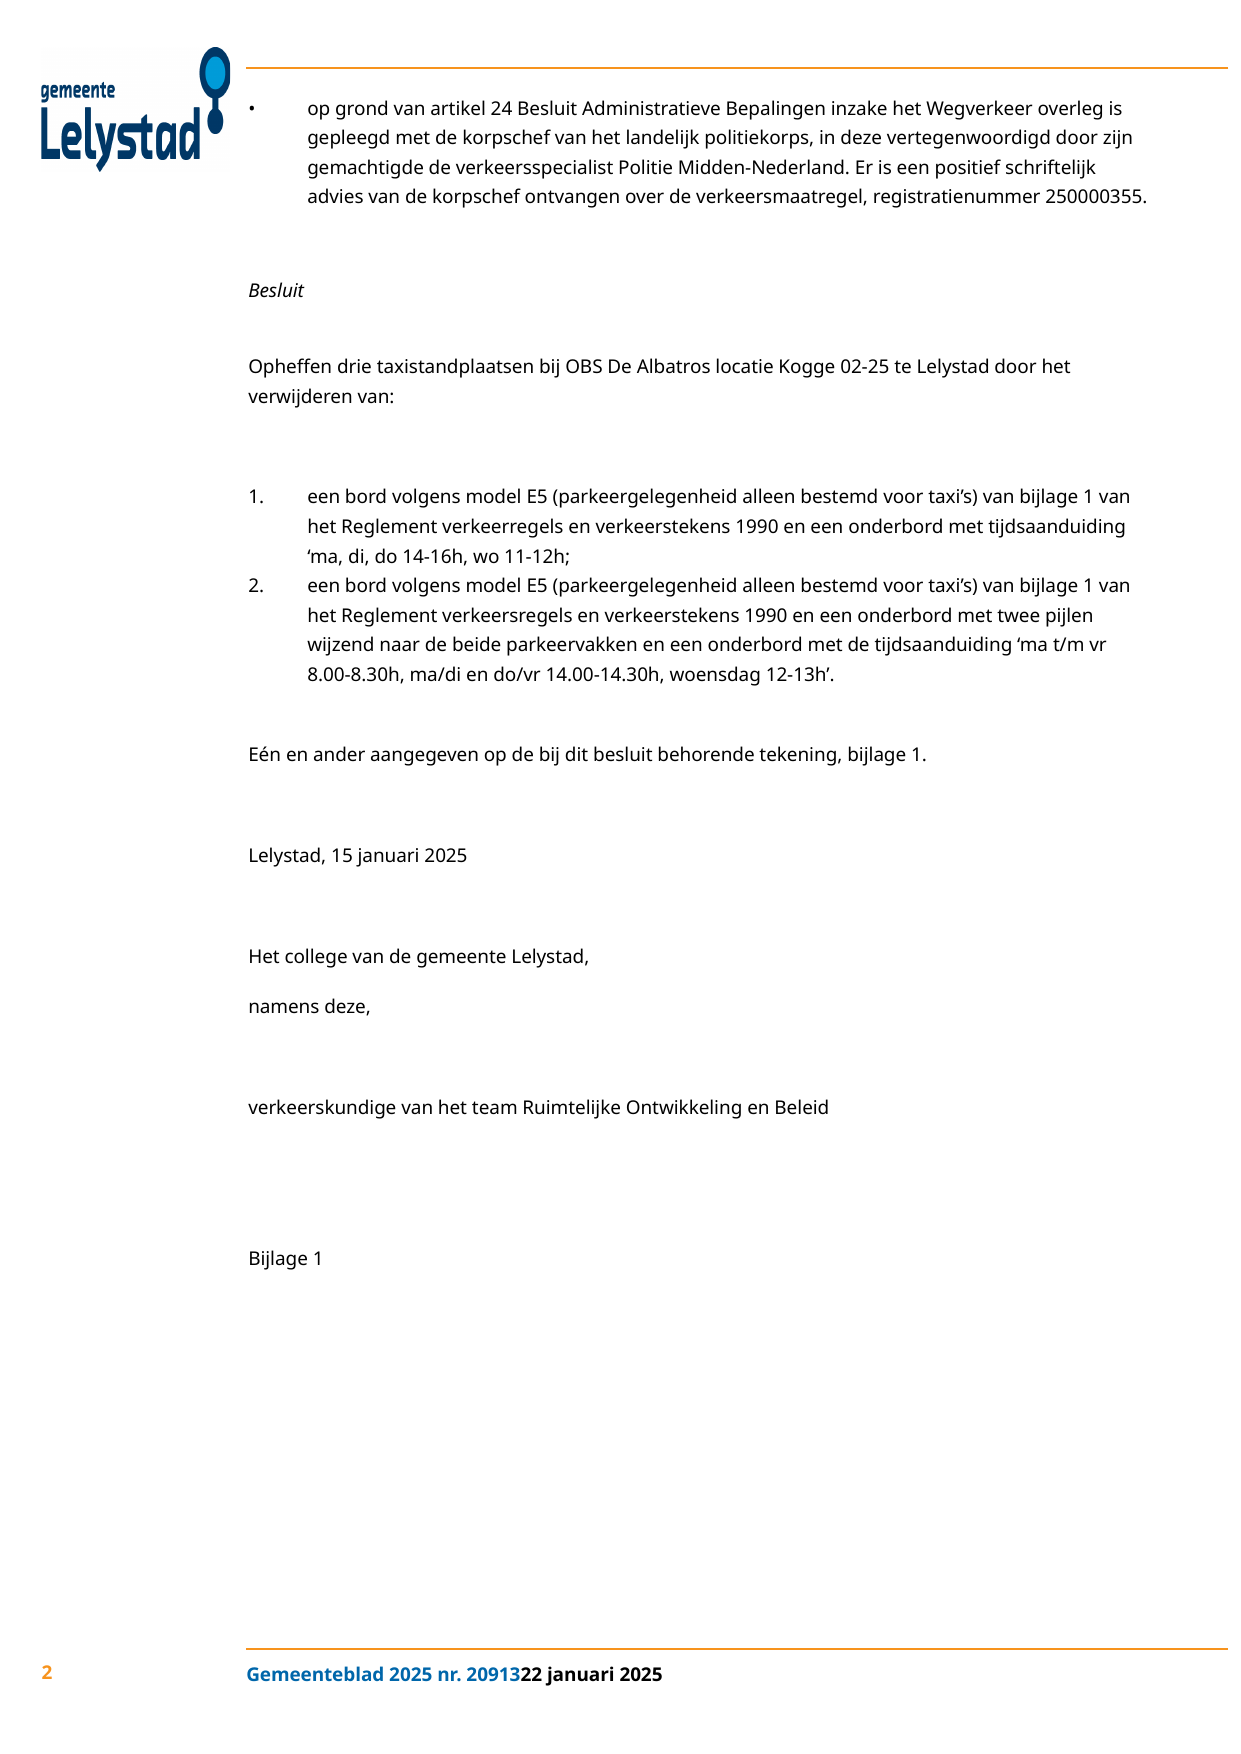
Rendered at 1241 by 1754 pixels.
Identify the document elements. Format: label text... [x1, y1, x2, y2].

text Bijlage 1 [248, 1245, 1152, 1271]
text verkeerskundige van het team Ruimtelijke Ontwikkeling en Beleid [248, 1094, 1152, 1120]
list een bord volgens model E5 (parkeergelegenheid alleen bestemd voor taxi’s) van bijlage 1 van het Reglement verkeerregels en verkeerstekens 1990 en een onderbord met tijdsaanduiding ‘ma, di, do 14-16h, wo 11-12h; [248, 484, 1152, 568]
list op grond van artikel 24 Besluit Administratieve Bepalingen inzake het Wegverkeer overleg is gepleegd met de korpschef van het landelijk politiekorps, in deze vertegenwoordigd door zijn gemachtigde de verkeersspecialist Politie Midden-Nederland. Er is een positief schriftelijk advies van de korpschef ontvangen over de verkeersmaatregel, registratienummer 250000355. [248, 95, 1152, 209]
text Lelystad, 15 januari 2025 [248, 842, 1152, 868]
list een bord volgens model E5 (parkeergelegenheid alleen bestemd voor taxi’s) van bijlage 1 van het Reglement verkeersregels en verkeerstekens 1990 en een onderbord met twee pijlen wijzend naar de beide parkeervakken en een onderbord met de tijdsaanduiding ‘ma t/m vr 8.00-8.30h, ma/di en do/vr 14.00-14.30h, woensdag 12-13h’. [248, 572, 1152, 687]
text namens deze, [248, 993, 1152, 1019]
text Eén en ander aangegeven op de bij dit besluit behorende tekening, bijlage 1. [248, 741, 1152, 767]
text Het college van de gemeente Lelystad, [248, 943, 1152, 968]
text Opheffen drie taxistandplaatsen bij OBS De Albatros locatie Kogge 02-25 te Lelystad door het verwijderen van: [248, 353, 1152, 408]
text Besluit [248, 277, 1152, 303]
picture [41, 47, 231, 172]
